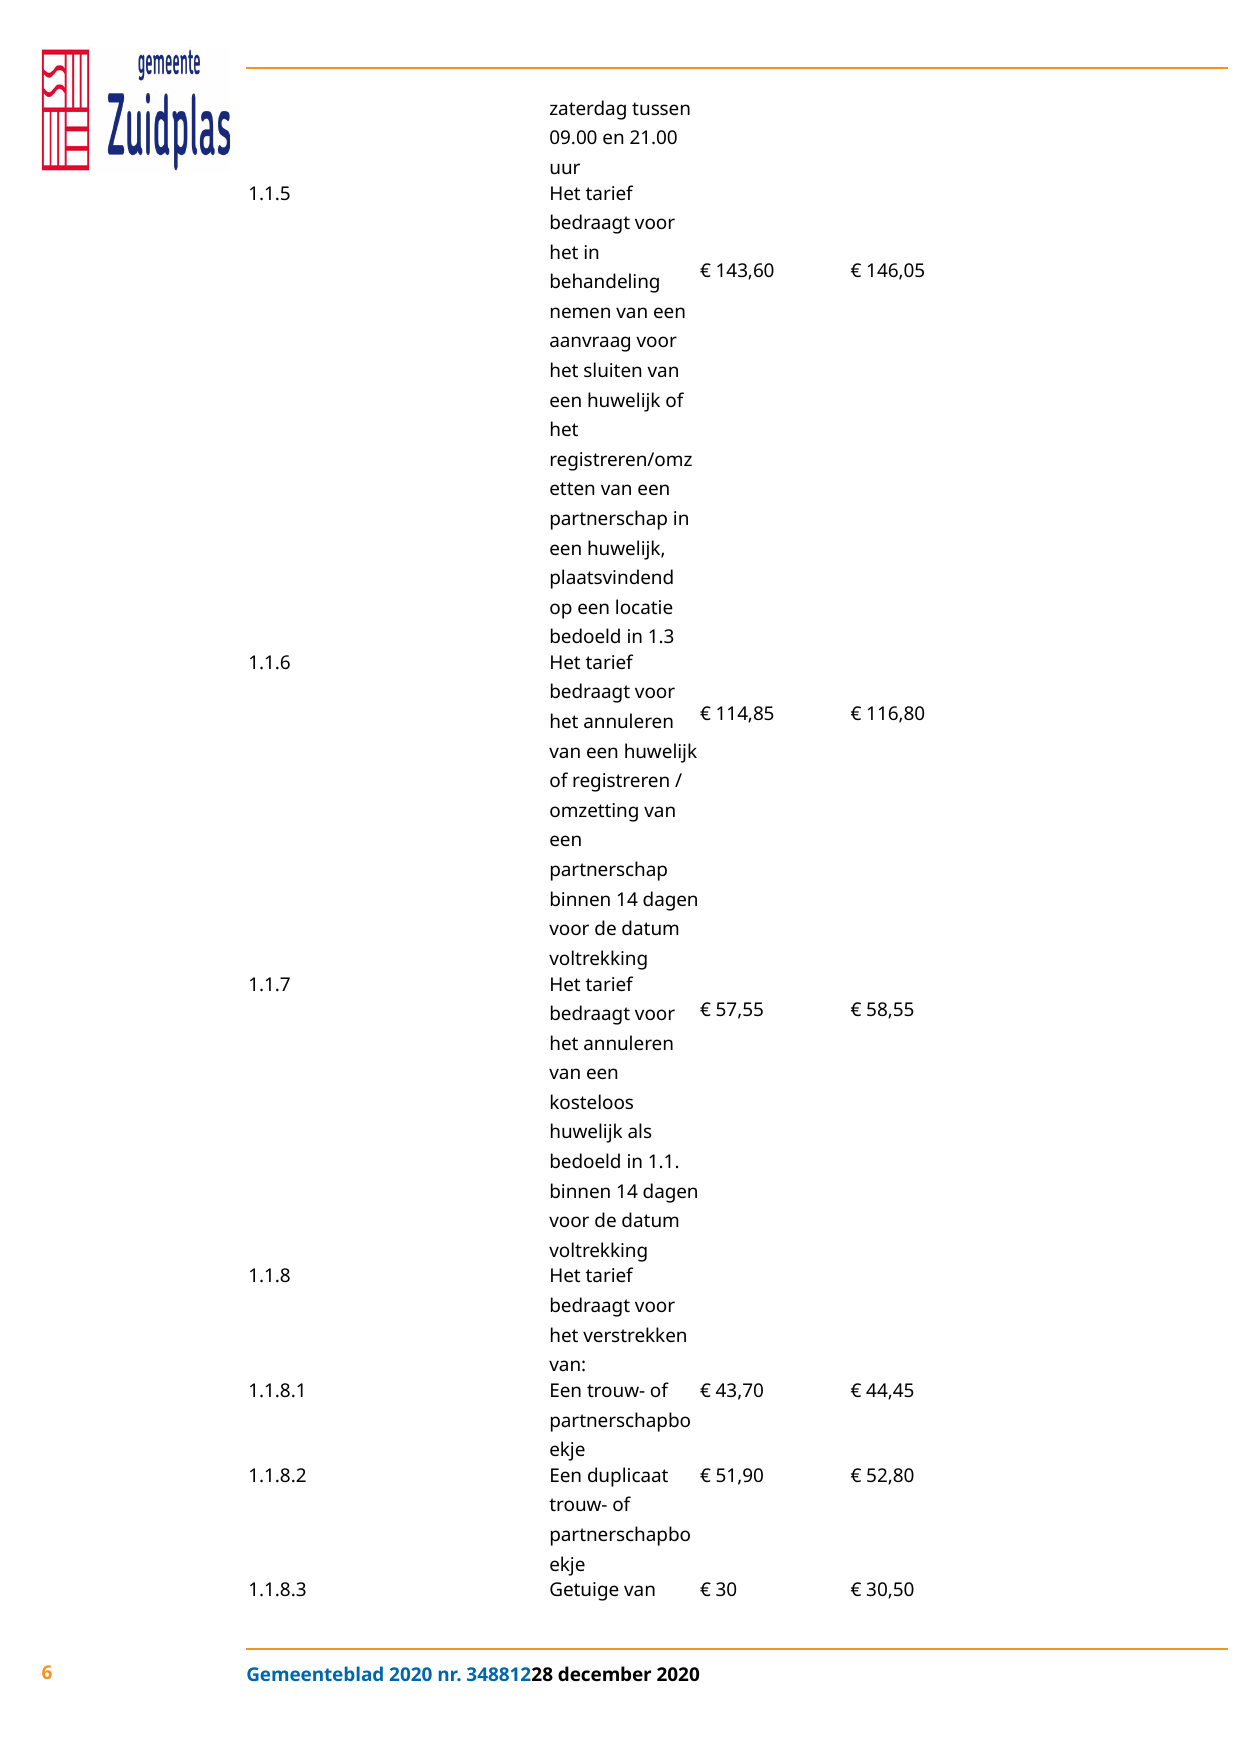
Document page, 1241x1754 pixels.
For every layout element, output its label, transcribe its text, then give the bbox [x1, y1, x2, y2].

table_cell Het tarief bedraagt voor het annuleren van een huwelijk of registreren / omzetting van een partnerschap binnen 14 dagen voor de datum voltrekking [549, 649, 700, 971]
table_cell Het tarief bedraagt voor het in behandeling nemen van een aanvraag voor het sluiten van een huwelijk of het registreren/omzetten van een partnerschap in een huwelijk, plaatsvindend op een locatie bedoeld in 1.3 [549, 180, 700, 649]
table_cell [850, 971, 1001, 996]
table_cell 1.1.8 [248, 1263, 549, 1377]
table_cell [850, 95, 1001, 180]
table_cell [248, 95, 549, 180]
table_cell € 114,85 [700, 701, 850, 971]
table_cell 1.1.8.1 [248, 1377, 549, 1462]
table_cell [850, 675, 1001, 701]
table_cell [850, 649, 1001, 675]
table_cell [700, 180, 850, 205]
table_cell € 43,70 [700, 1377, 850, 1462]
table_cell € 52,80 [850, 1462, 1001, 1577]
table_cell € 146,05 [850, 257, 1001, 649]
table_cell Het tarief bedraagt voor het verstrekken van: [549, 1263, 700, 1377]
table_cell [700, 231, 850, 257]
table_cell zaterdag tussen 09.00 en 21.00 uur [549, 95, 700, 180]
table_cell Het tarief bedraagt voor het annuleren van een kosteloos huwelijk als bedoeld in 1.1. binnen 14 dagen voor de datum voltrekking [549, 971, 700, 1263]
table_cell [700, 205, 850, 231]
table_cell [700, 675, 850, 701]
table_cell 1.1.8.2 [248, 1462, 549, 1577]
table_cell Een duplicaat trouw- of partnerschapboekje [549, 1462, 700, 1577]
table_cell [850, 205, 1001, 231]
table_cell [850, 231, 1001, 257]
table_cell [700, 649, 850, 675]
table_cell Getuige van [549, 1577, 700, 1602]
picture [41, 47, 231, 172]
table_cell [700, 971, 850, 996]
table_cell € 51,90 [700, 1462, 850, 1577]
table_cell Een trouw- of partnerschapboekje [549, 1377, 700, 1462]
table_cell € 44,45 [850, 1377, 1001, 1462]
table_cell [700, 1263, 850, 1377]
table_cell [850, 180, 1001, 205]
table_cell € 57,55 [700, 996, 850, 1263]
table_cell € 30 [700, 1577, 850, 1602]
table_cell 1.1.6 [248, 649, 549, 971]
table_cell [850, 1263, 1001, 1377]
table_cell € 116,80 [850, 701, 1001, 971]
table_cell 1.1.8.3 [248, 1577, 549, 1602]
table_cell € 58,55 [850, 996, 1001, 1263]
table_cell 1.1.7 [248, 971, 549, 1263]
table_cell € 143,60 [700, 257, 850, 649]
table_cell € 30,50 [850, 1577, 1001, 1602]
table_cell 1.1.5 [248, 180, 549, 649]
table_cell [700, 95, 850, 180]
